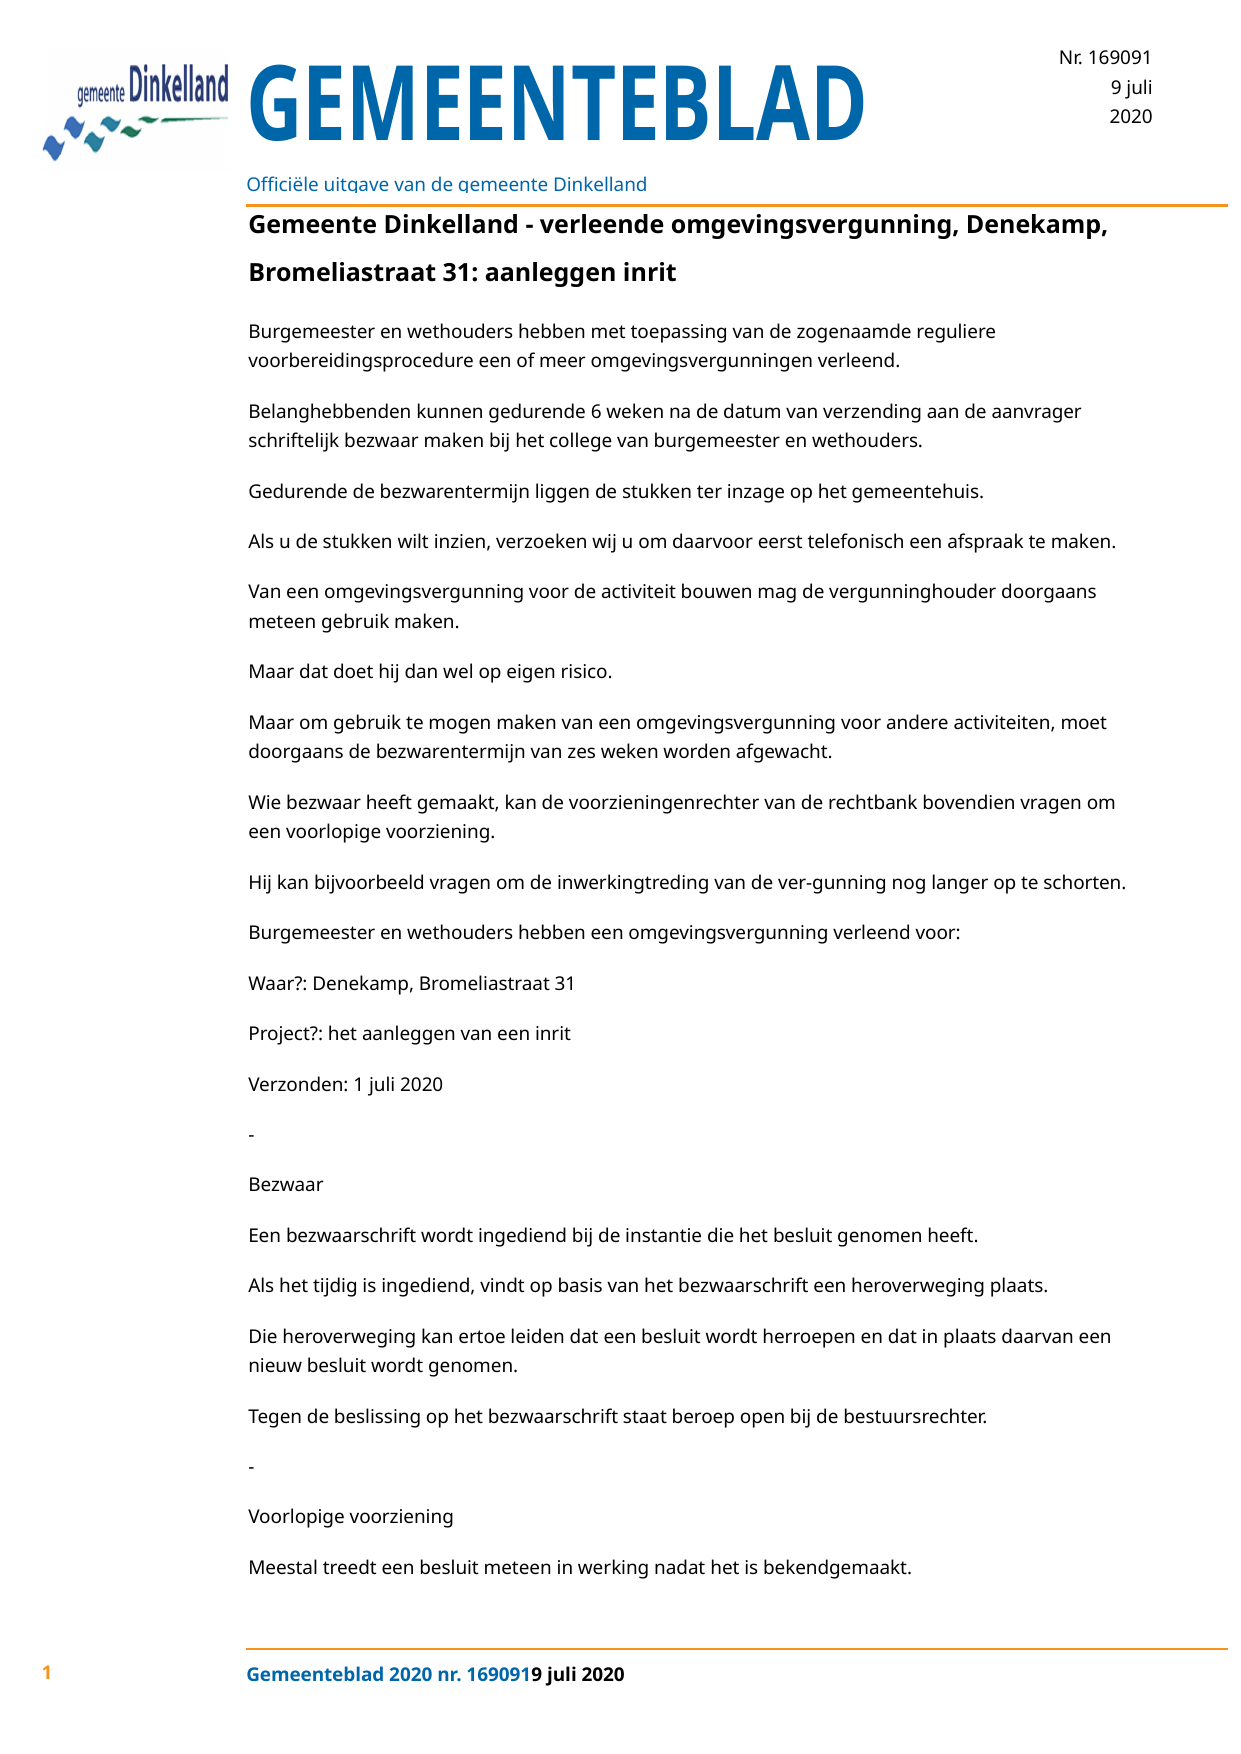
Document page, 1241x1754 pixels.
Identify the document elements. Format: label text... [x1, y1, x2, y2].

text Belanghebbenden kunnen gedurende 6 weken na de datum van verzending aan de aanvrager schriftelijk bezwaar maken bij het college van burgemeester en wethouders. [248, 398, 1152, 453]
text Voorlopige voorziening [248, 1504, 1152, 1529]
text Gedurende de bezwarentermijn liggen de stukken ter inzage op het gemeentehuis. [248, 478, 1152, 504]
text Tegen de beslissing op het bezwaarschrift staat beroep open bij de bestuursrechter. [248, 1403, 1152, 1429]
text Meestal treedt een besluit meteen in werking nadat het is bekendgemaakt. [248, 1554, 1152, 1580]
text Verzonden: 1 juli 2020 [248, 1071, 1152, 1097]
text Wie bezwaar heeft gemaakt, kan de voorzieningenrechter van de rechtbank bovendien vragen om een voorlopige voorziening. [248, 789, 1152, 844]
text Als u de stukken wilt inzien, verzoeken wij u om daarvoor eerst telefonisch een afspraak te maken. [248, 528, 1152, 554]
text Waar?: Denekamp, Bromeliastraat 31 [248, 970, 1152, 996]
text Burgemeester en wethouders hebben een omgevingsvergunning verleend voor: [248, 919, 1152, 945]
text Maar om gebruik te mogen maken van een omgevingsvergunning voor andere activiteiten, moet doorgaans de bezwarentermijn van zes weken worden afgewacht. [248, 709, 1152, 764]
text Bezwaar [248, 1172, 1152, 1197]
text Een bezwaarschrift wordt ingediend bij de instantie die het besluit genomen heeft. [248, 1222, 1152, 1248]
text Als het tijdig is ingediend, vindt op basis van het bezwaarschrift een heroverweging plaats. [248, 1272, 1152, 1298]
text Project?: het aanleggen van een inrit [248, 1020, 1152, 1046]
text Maar dat doet hij dan wel op eigen risico. [248, 659, 1152, 684]
text Van een omgevingsvergunning voor de activiteit bouwen mag de vergunninghouder doorgaans meteen gebruik maken. [248, 579, 1152, 634]
text - [248, 1121, 1152, 1147]
text Gemeente Dinkelland - verleende omgevingsvergunning, Denekamp, Bromeliastraat 31: aanleggen inrit [248, 207, 1152, 288]
text Die heroverweging kan ertoe leiden dat een besluit wordt herroepen en dat in plaats daarvan een nieuw besluit wordt genomen. [248, 1323, 1152, 1378]
text - [248, 1453, 1152, 1479]
picture [41, 47, 231, 172]
text Hij kan bijvoorbeeld vragen om de inwerkingtreding van de ver-gunning nog langer op te schorten. [248, 869, 1152, 895]
text Burgemeester en wethouders hebben met toepassing van de zogenaamde reguliere voorbereidingsprocedure een of meer omgevingsvergunningen verleend. [248, 318, 1152, 373]
